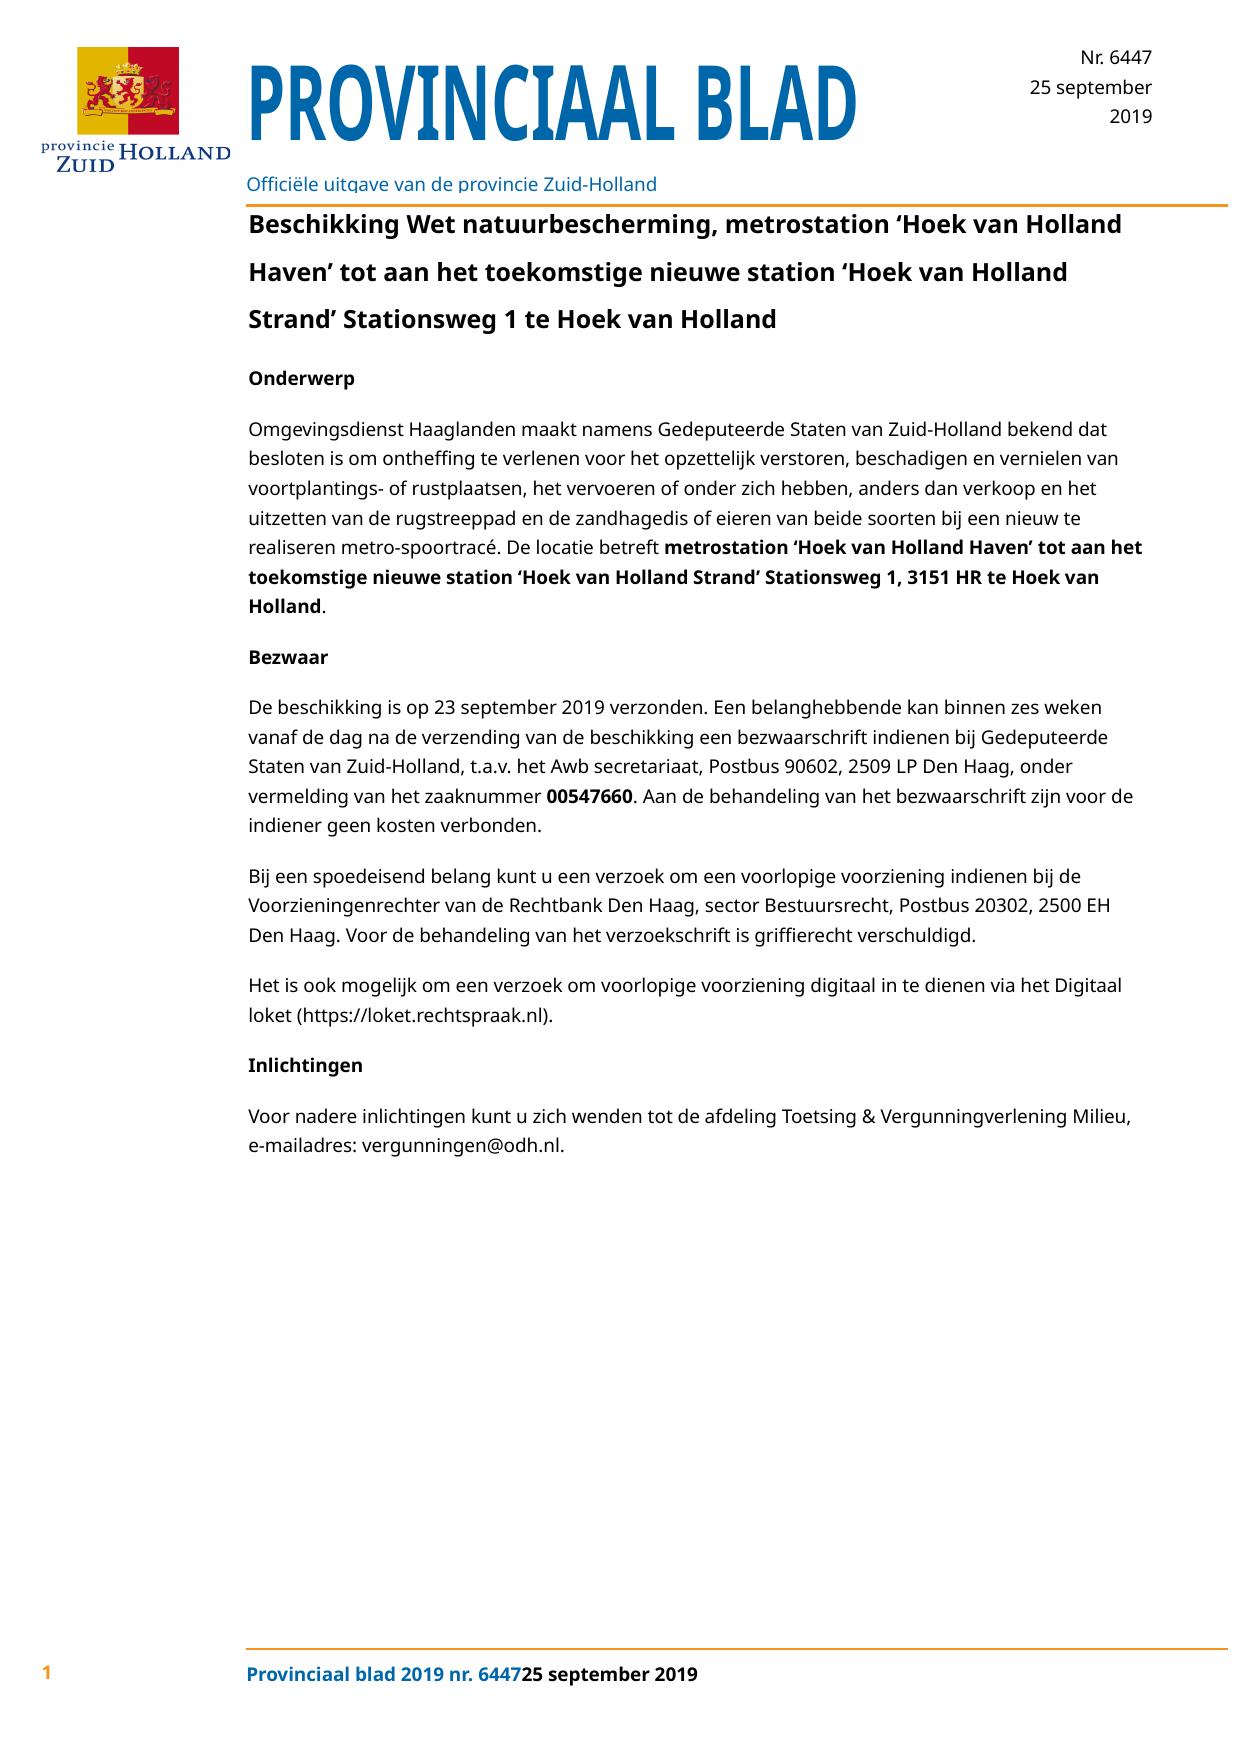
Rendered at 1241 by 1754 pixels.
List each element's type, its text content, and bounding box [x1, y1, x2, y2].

text Beschikking Wet natuurbescherming, metrostation ‘Hoek van Holland Haven’ tot aan het toekomstige nieuwe station ‘Hoek van Holland Strand’ Stationsweg 1 te Hoek van Holland [248, 207, 1152, 336]
text Bezwaar [248, 644, 1152, 669]
picture [41, 47, 231, 172]
text De beschikking is op 23 september 2019 verzonden. Een belanghebbende kan binnen zes weken vanaf de dag na de verzending van de beschikking een bezwaarschrift indienen bij Gedeputeerde Staten van Zuid-Holland, t.a.v. het Awb secretariaat, Postbus 90602, 2509 LP Den Haag, onder vermelding van het zaaknummer 00547660. Aan de behandeling van het bezwaarschrift zijn voor de indiener geen kosten verbonden. [248, 694, 1152, 838]
text Inlichtingen [248, 1053, 1152, 1078]
text Onderwerp [248, 366, 1152, 391]
text Het is ook mogelijk om een verzoek om voorlopige voorziening digitaal in te dienen via het Digitaal loket (https://loket.rechtspraak.nl). [248, 973, 1152, 1028]
text Voor nadere inlichtingen kunt u zich wenden tot de afdeling Toetsing & Vergunningverlening Milieu, e-mailadres: vergunningen@odh.nl. [248, 1103, 1152, 1158]
text Omgevingsdienst Haaglanden maakt namens Gedeputeerde Staten van Zuid-Holland bekend dat besloten is om ontheffing te verlenen voor het opzettelijk verstoren, beschadigen en vernielen van voortplantings- of rustplaatsen, het vervoeren of onder zich hebben, anders dan verkoop en het uitzetten van de rugstreeppad en de zandhagedis of eieren van beide soorten bij een nieuw te realiseren metro-spoortracé. De locatie betreft metrostation ‘Hoek van Holland Haven’ tot aan het toekomstige nieuwe station ‘Hoek van Holland Strand’ Stationsweg 1, 3151 HR te Hoek van Holland. [248, 416, 1152, 619]
text Bij een spoedeisend belang kunt u een verzoek om een voorlopige voorziening indienen bij de Voorzieningenrechter van de Rechtbank Den Haag, sector Bestuursrecht, Postbus 20302, 2500 EH Den Haag. Voor de behandeling van het verzoekschrift is griffierecht verschuldigd. [248, 863, 1152, 948]
